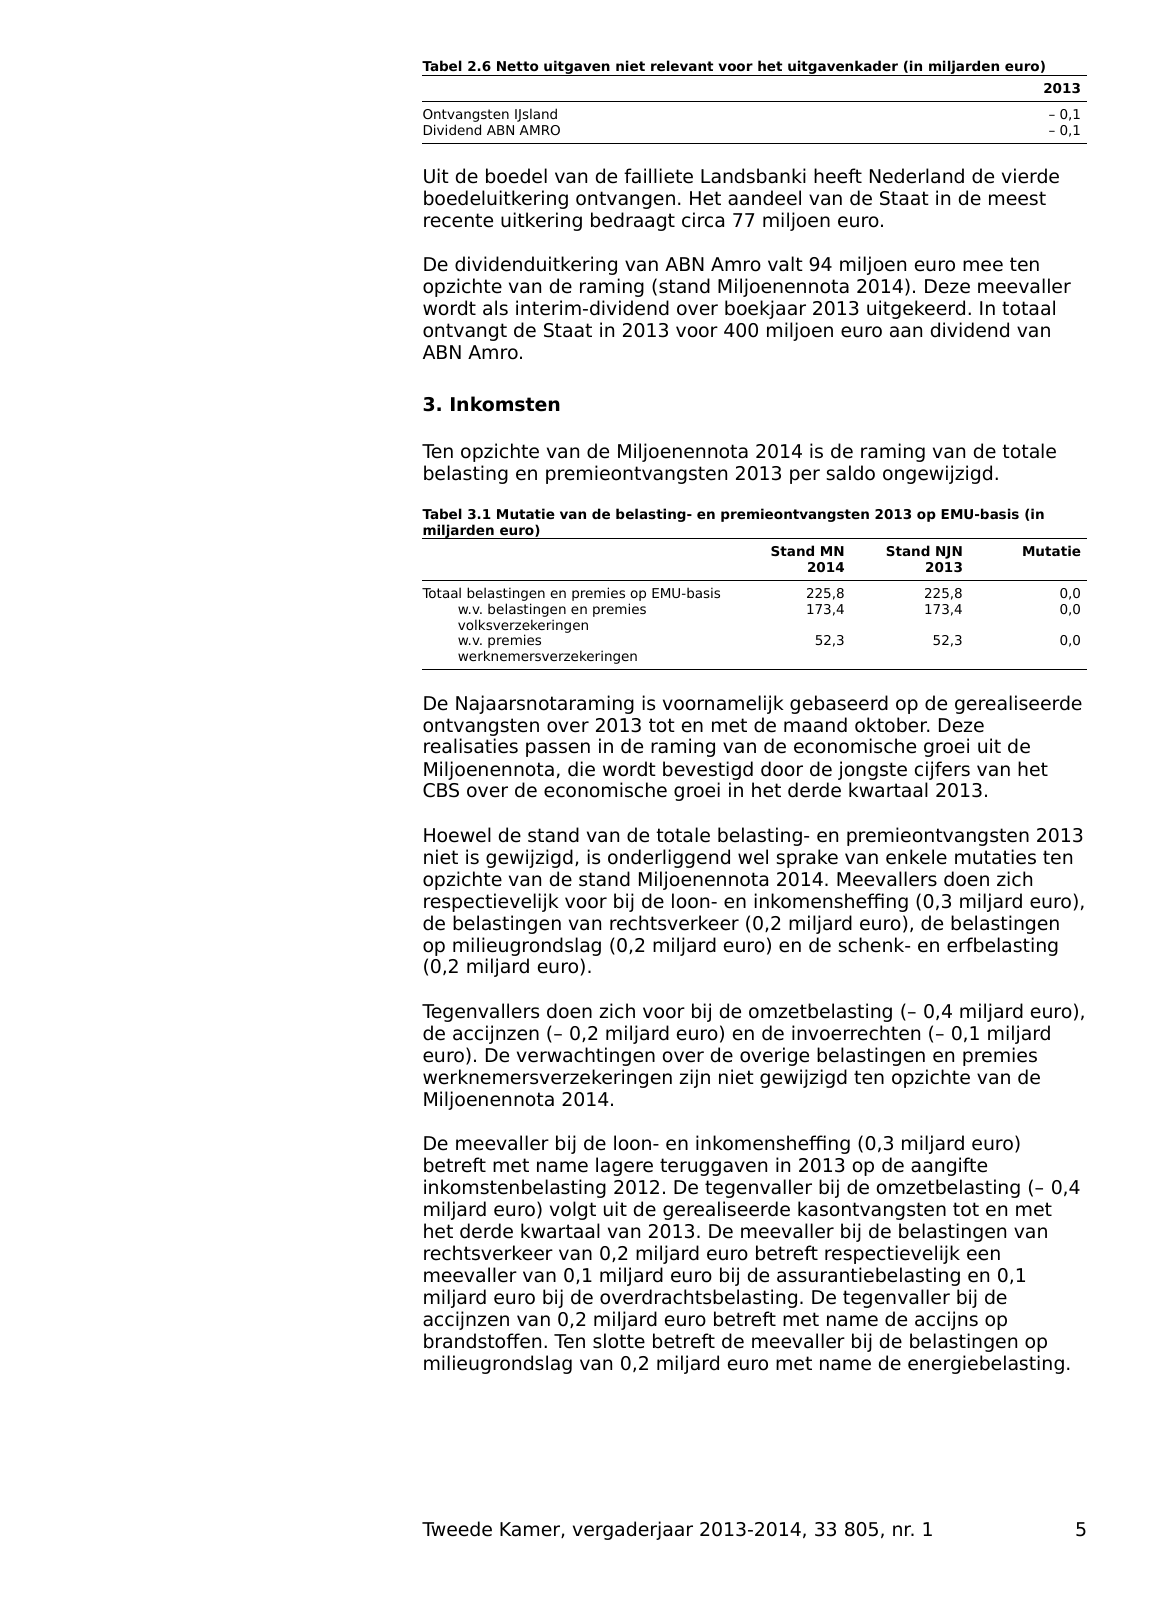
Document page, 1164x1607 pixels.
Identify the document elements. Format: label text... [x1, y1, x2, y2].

table_cell [422, 76, 954, 101]
table_header Tabel 2.6 Netto uitgaven niet relevant voor het uitgavenkader (in miljarden euro) [422, 59, 1087, 75]
table_cell w.v. belastingen en premies volksverzekeringen [452, 602, 732, 633]
table_cell 225,8 [850, 581, 968, 602]
table_cell Stand MN 2014 [732, 539, 850, 580]
text De meevaller bij de loon- en inkomensheffing (0,3 miljard euro) betreft met name lagere teruggaven in 2013 op de aangifte inkomstenbelasting 2012. De tegenvaller bij de omzetbelasting (– 0,4 miljard euro) volgt uit de gerealiseerde kasontvangsten tot en met het derde kwartaal van 2013. De meevaller bij de belastingen van rechtsverkeer van 0,2 miljard euro betreft respectievelijk een meevaller van 0,1 miljard euro bij de assurantiebelasting en 0,1 miljard euro bij de overdrachtsbelasting. De tegenvaller bij de accijnzen van 0,2 miljard euro betreft met name de accijns op brandstoffen. Ten slotte betreft de meevaller bij de belastingen op milieugrondslag van 0,2 miljard euro met name de energiebelasting. [422, 1133, 1087, 1374]
table_header Tabel 3.1 Mutatie van de belasting- en premieontvangsten 2013 op EMU-basis (in miljarden euro) [422, 507, 1087, 538]
table_cell Totaal belastingen en premies op EMU-basis [422, 581, 732, 602]
table_cell [422, 633, 452, 669]
text De Najaarsnotaraming is voornamelijk gebaseerd op de gerealiseerde ontvangsten over 2013 tot en met de maand oktober. Deze realisaties passen in de raming van de economische groei uit de Miljoenennota, die wordt bevestigd door de jongste cijfers van het CBS over de economische groei in het derde kwartaal 2013. [422, 692, 1087, 802]
table_cell – 0,1 [954, 102, 1087, 122]
table_cell [422, 602, 452, 633]
table_cell Ontvangsten IJsland [422, 102, 954, 122]
table_cell 52,3 [850, 633, 968, 669]
table_cell Dividend ABN AMRO [422, 123, 954, 143]
table_cell 173,4 [732, 602, 850, 633]
table_cell – 0,1 [954, 123, 1087, 143]
text Ten opzichte van de Miljoenennota 2014 is de raming van de totale belasting en premieontvangsten 2013 per saldo ongewijzigd. [422, 441, 1087, 485]
text De dividenduitkering van ABN Amro valt 94 miljoen euro mee ten opzichte van de raming (stand Miljoenennota 2014). Deze meevaller wordt als interim-dividend over boekjaar 2013 uitgekeerd. In totaal ontvangt de Staat in 2013 voor 400 miljoen euro aan dividend van ABN Amro. [422, 254, 1087, 364]
table_cell Mutatie [969, 539, 1087, 580]
text Tegenvallers doen zich voor bij de omzetbelasting (– 0,4 miljard euro), de accijnzen (– 0,2 miljard euro) en de invoerrechten (– 0,1 miljard euro). De verwachtingen over de overige belastingen en premies werknemersverzekeringen zijn niet gewijzigd ten opzichte van de Miljoenennota 2014. [422, 1001, 1087, 1111]
text Hoewel de stand van de totale belasting- en premieontvangsten 2013 niet is gewijzigd, is onderliggend wel sprake van enkele mutaties ten opzichte van de stand Miljoenennota 2014. Meevallers doen zich respectievelijk voor bij de loon- en inkomensheffing (0,3 miljard euro), de belastingen van rechtsverkeer (0,2 miljard euro), de belastingen op milieugrondslag (0,2 miljard euro) en de schenk- en erfbelasting (0,2 miljard euro). [422, 824, 1087, 978]
text Uit de boedel van de failliete Landsbanki heeft Nederland de vierde boedeluitkering ontvangen. Het aandeel van de Staat in de meest recente uitkering bedraagt circa 77 miljoen euro. [422, 166, 1087, 232]
table_cell 173,4 [850, 602, 968, 633]
table_cell [452, 539, 732, 580]
table_cell 0,0 [969, 581, 1087, 602]
table_cell 0,0 [969, 602, 1087, 633]
table_cell 2013 [954, 76, 1087, 101]
table_cell 0,0 [969, 633, 1087, 669]
table_cell [422, 539, 452, 580]
table_cell w.v. premies werknemersverzekeringen [452, 633, 732, 669]
table_cell 52,3 [732, 633, 850, 669]
table_cell Stand NJN 2013 [850, 539, 968, 580]
subtitle 3. Inkomsten [422, 394, 1087, 416]
table_cell 225,8 [732, 581, 850, 602]
